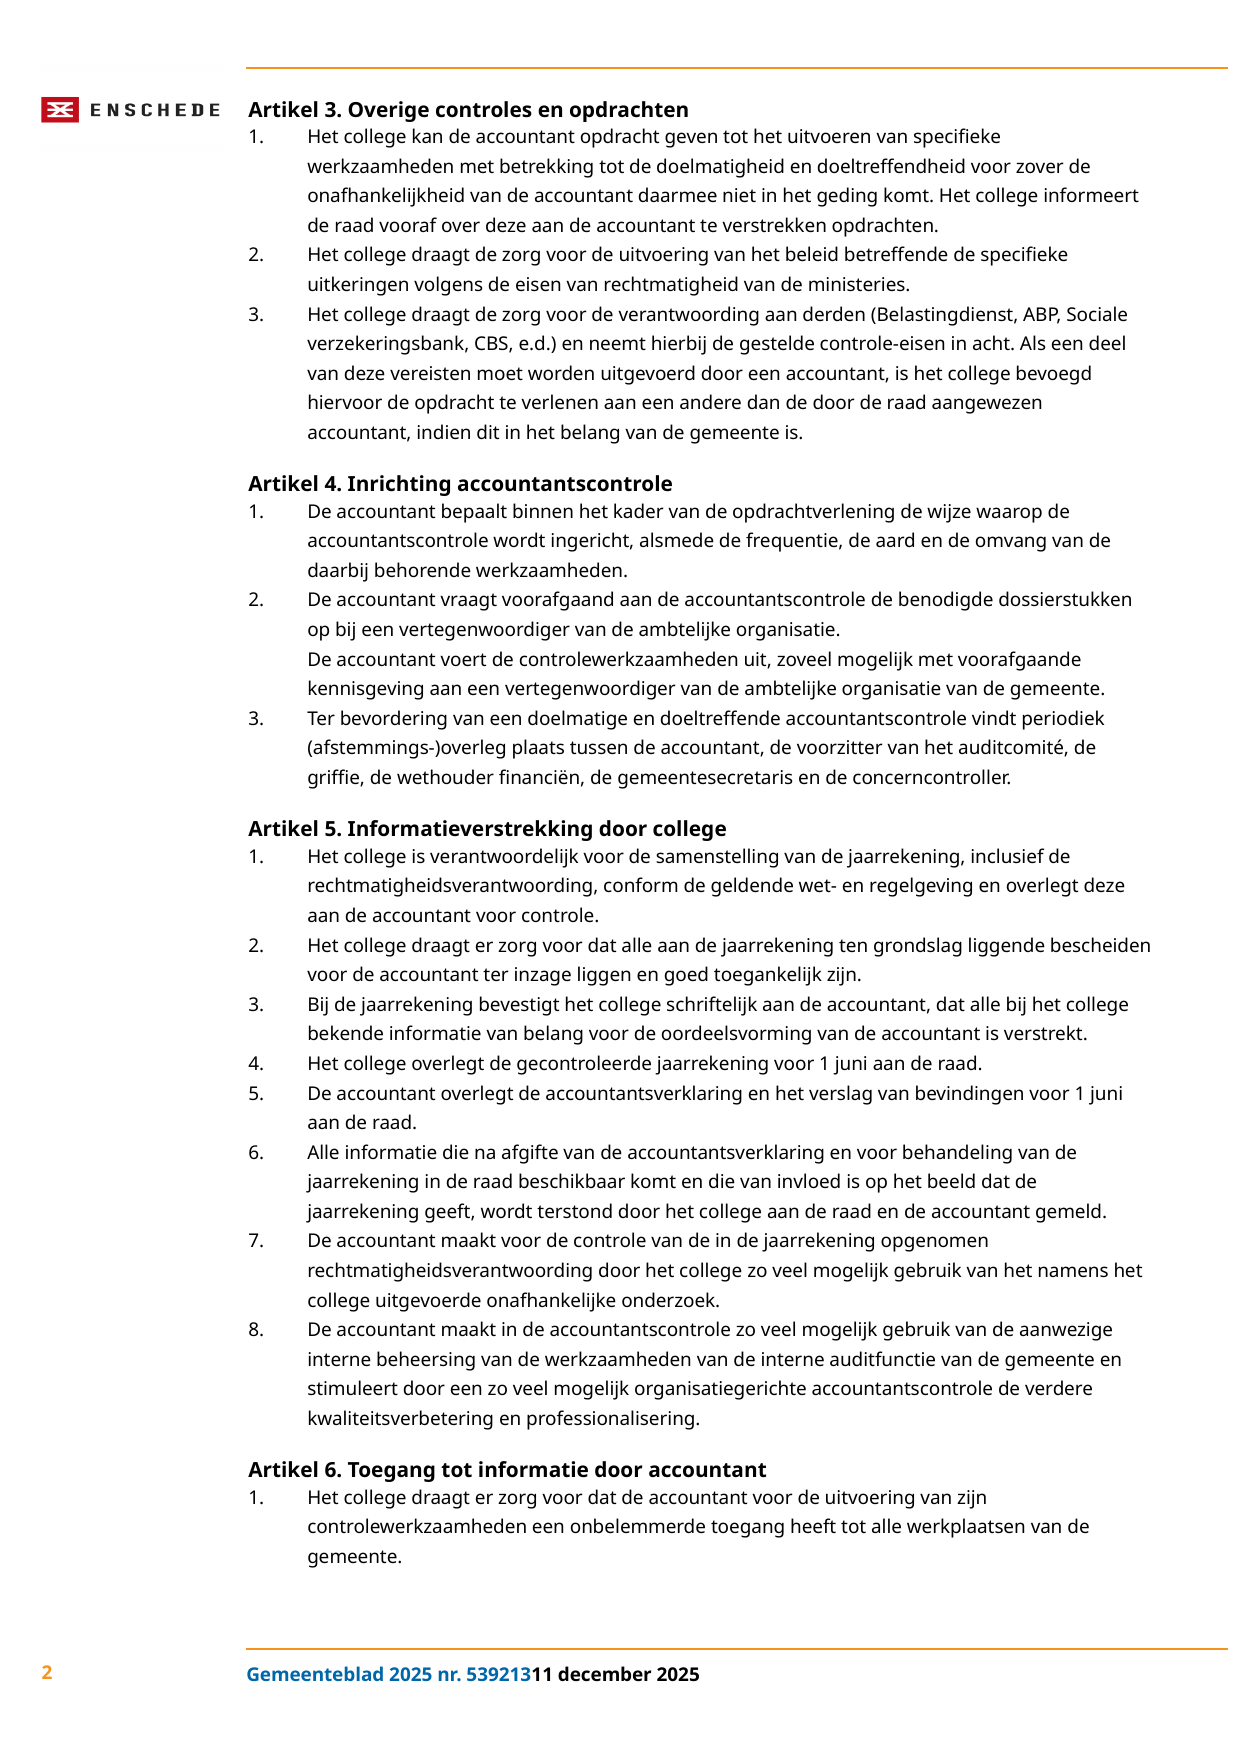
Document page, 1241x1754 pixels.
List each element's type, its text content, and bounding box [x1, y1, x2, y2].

list Ter bevordering van een doelmatige en doeltreffende accountantscontrole vindt periodiek (afstemmings-)overleg plaats tussen de accountant, de voorzitter van het auditcomité, de griffie, de wethouder financiën, de gemeentesecretaris en de concerncontroller. [248, 705, 1152, 790]
list Het college draagt de zorg voor de uitvoering van het beleid betreffende de specifieke uitkeringen volgens de eisen van rechtmatigheid van de ministeries. [248, 242, 1152, 297]
list De accountant vraagt voorafgaand aan de accountantscontrole de benodigde dossierstukken op bij een vertegenwoordiger van de ambtelijke organisatie. [248, 587, 1152, 642]
text Artikel 6. Toegang tot informatie door accountant [248, 1456, 1152, 1484]
list De accountant maakt in de accountantscontrole zo veel mogelijk gebruik van de aanwezige interne beheersing van de werkzaamheden van de interne auditfunctie van de gemeente en stimuleert door een zo veel mogelijk organisatiegerichte accountantscontrole de verdere kwaliteitsverbetering en professionalisering. [248, 1316, 1152, 1431]
list De accountant maakt voor de controle van de in de jaarrekening opgenomen rechtmatigheidsverantwoording door het college zo veel mogelijk gebruik van het namens het college uitgevoerde onafhankelijke onderzoek. [248, 1228, 1152, 1312]
picture [41, 47, 231, 172]
list Het college kan de accountant opdracht geven tot het uitvoeren van specifieke werkzaamheden met betrekking tot de doelmatigheid en doeltreffendheid voor zover de onafhankelijkheid van de accountant daarmee niet in het geding komt. Het college informeert de raad vooraf over deze aan de accountant te verstrekken opdrachten. [248, 123, 1152, 238]
text Artikel 4. Inrichting accountantscontrole [248, 469, 1152, 498]
list De accountant overlegt de accountantsverklaring en het verslag van bevindingen voor 1 juni aan de raad. [248, 1080, 1152, 1135]
list De accountant bepaalt binnen het kader van de opdrachtverlening de wijze waarop de accountantscontrole wordt ingericht, alsmede de frequentie, de aard en de omvang van de daarbij behorende werkzaamheden. [248, 498, 1152, 583]
text Artikel 3. Overige controles en opdrachten [248, 95, 1152, 123]
list Het college draagt er zorg voor dat de accountant voor de uitvoering van zijn controlewerkzaamheden een onbelemmerde toegang heeft tot alle werkplaatsen van de gemeente. [248, 1484, 1152, 1569]
list Bij de jaarrekening bevestigt het college schriftelijk aan de accountant, dat alle bij het college bekende informatie van belang voor de oordeelsvorming van de accountant is verstrekt. [248, 991, 1152, 1046]
list De accountant voert de controlewerkzaamheden uit, zoveel mogelijk met voorafgaande kennisgeving aan een vertegenwoordiger van de ambtelijke organisatie van de gemeente. [248, 646, 1152, 701]
list Het college draagt de zorg voor de verantwoording aan derden (Belastingdienst, ABP, Sociale verzekeringsbank, CBS, e.d.) en neemt hierbij de gestelde controle-eisen in acht. Als een deel van deze vereisten moet worden uitgevoerd door een accountant, is het college bevoegd hiervoor de opdracht te verlenen aan een andere dan de door de raad aangewezen accountant, indien dit in het belang van de gemeente is. [248, 301, 1152, 445]
list Het college draagt er zorg voor dat alle aan de jaarrekening ten grondslag liggende bescheiden voor de accountant ter inzage liggen en goed toegankelijk zijn. [248, 932, 1152, 987]
text Artikel 5. Informatieverstrekking door college [248, 814, 1152, 843]
list Het college overlegt de gecontroleerde jaarrekening voor 1 juni aan de raad. [248, 1050, 1152, 1076]
list Alle informatie die na afgifte van de accountantsverklaring en voor behandeling van de jaarrekening in de raad beschikbaar komt en die van invloed is op het beeld dat de jaarrekening geeft, wordt terstond door het college aan de raad en de accountant gemeld. [248, 1139, 1152, 1224]
list Het college is verantwoordelijk voor de samenstelling van de jaarrekening, inclusief de rechtmatigheidsverantwoording, conform de geldende wet- en regelgeving en overlegt deze aan de accountant voor controle. [248, 843, 1152, 928]
